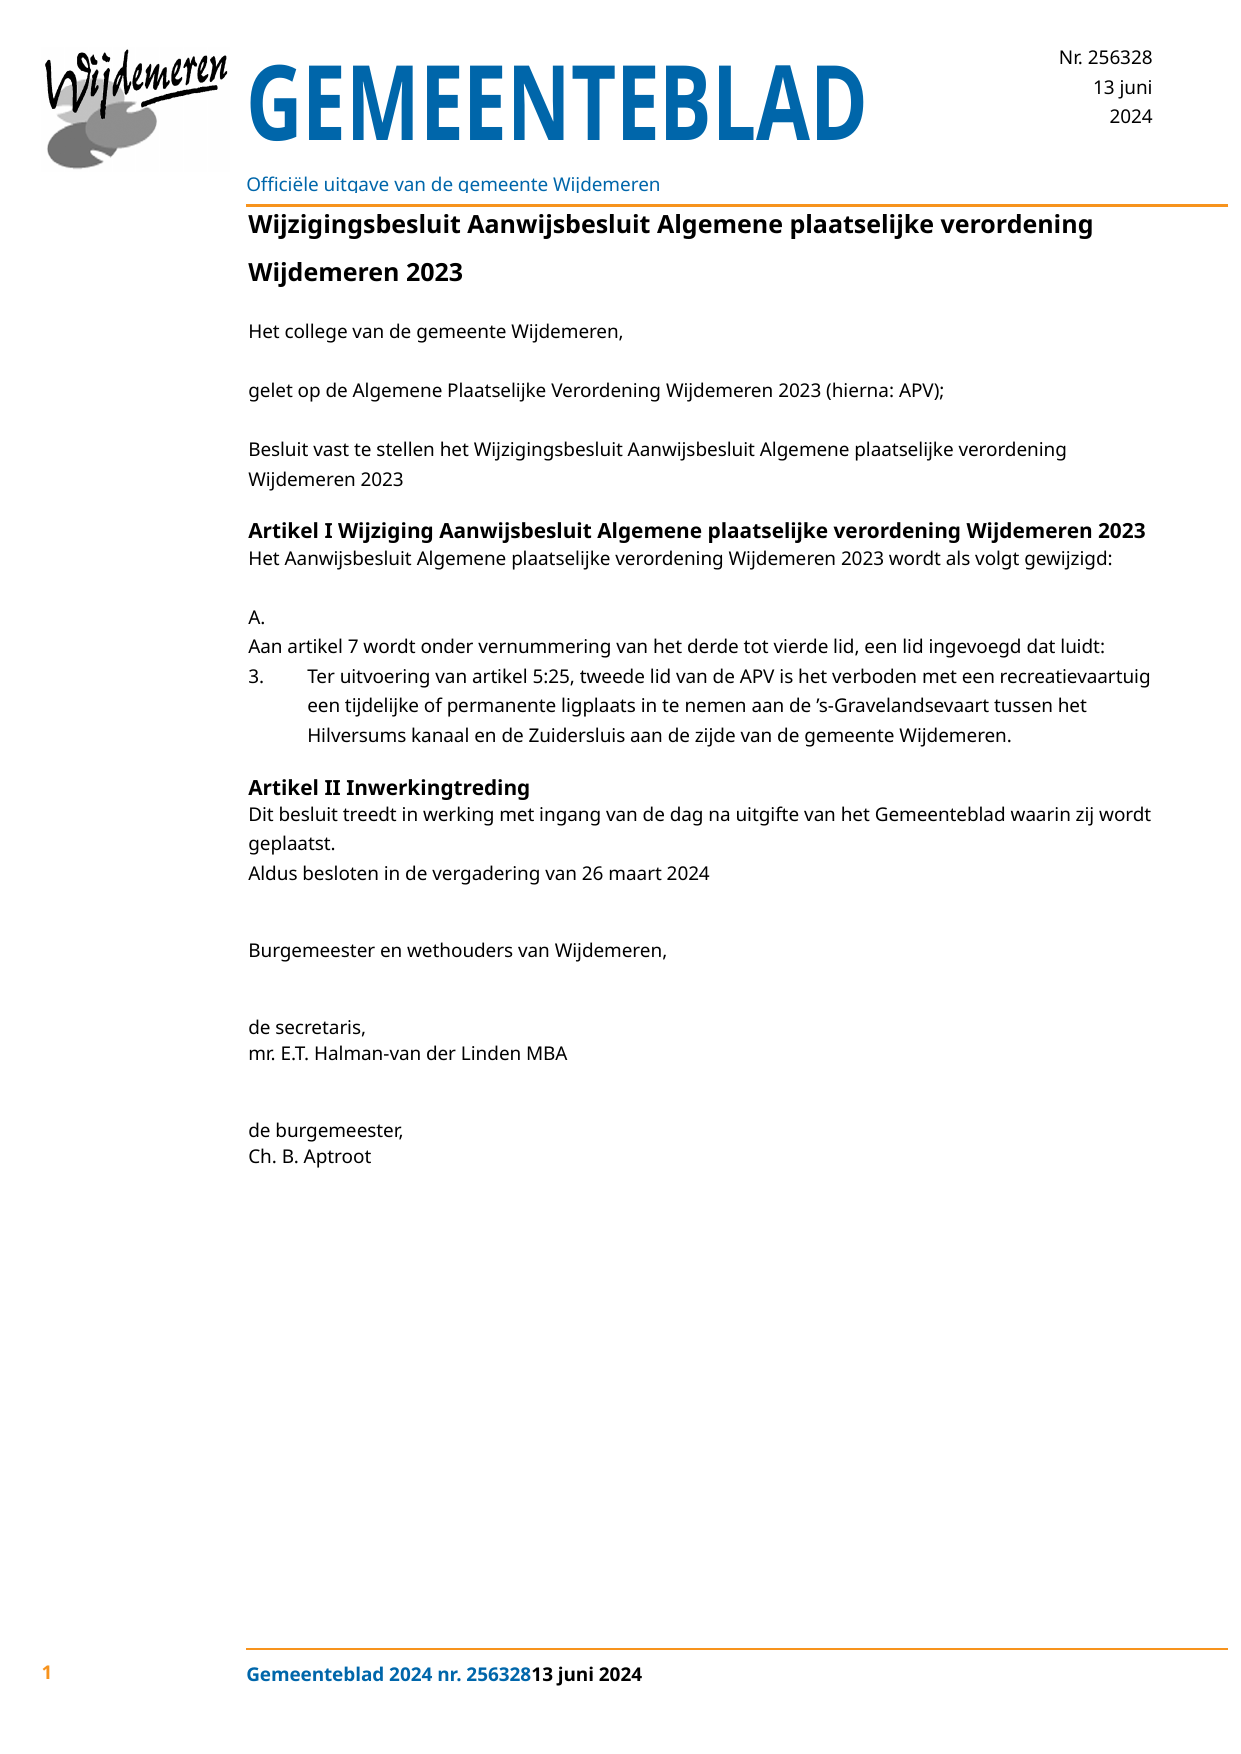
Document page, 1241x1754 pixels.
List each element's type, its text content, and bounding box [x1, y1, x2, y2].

text gelet op de Algemene Plaatselijke Verordening Wijdemeren 2023 (hierna: APV); [248, 377, 1152, 403]
text Het college van de gemeente Wijdemeren, [248, 318, 1152, 344]
text mr. E.T. Halman-van der Linden MBA [248, 1040, 1152, 1066]
text Aldus besloten in de vergadering van 26 maart 2024 [248, 860, 1152, 886]
text A. [248, 604, 1152, 629]
text Wijzigingsbesluit Aanwijsbesluit Algemene plaatselijke verordening Wijdemeren 2023 [248, 207, 1152, 288]
text Artikel II Inwerkingtreding [248, 773, 1152, 801]
text Dit besluit treedt in werking met ingang van de dag na uitgifte van het Gemeenteblad waarin zij wordt geplaatst. [248, 801, 1152, 856]
text Artikel I Wijziging Aanwijsbesluit Algemene plaatselijke verordening Wijdemeren 2023 [248, 516, 1152, 545]
list Ter uitvoering van artikel 5:25, tweede lid van de APV is het verboden met een recreatievaartuig een tijdelijke of permanente ligplaats in te nemen aan de ’s-Gravelandsevaart tussen het Hilversums kanaal en de Zuidersluis aan de zijde van de gemeente Wijdemeren. [248, 663, 1152, 748]
text de burgemeester, [248, 1117, 1152, 1143]
text Het Aanwijsbesluit Algemene plaatselijke verordening Wijdemeren 2023 wordt als volgt gewijzigd: [248, 545, 1152, 570]
text Besluit vast te stellen het Wijzigingsbesluit Aanwijsbesluit Algemene plaatselijke verordening Wijdemeren 2023 [248, 436, 1152, 492]
text Ch. B. Aptroot [248, 1143, 1152, 1169]
text de secretaris, [248, 1014, 1152, 1040]
picture [41, 47, 231, 172]
text Burgemeester en wethouders van Wijdemeren, [248, 937, 1152, 963]
text Aan artikel 7 wordt onder vernummering van het derde tot vierde lid, een lid ingevoegd dat luidt: [248, 633, 1152, 659]
